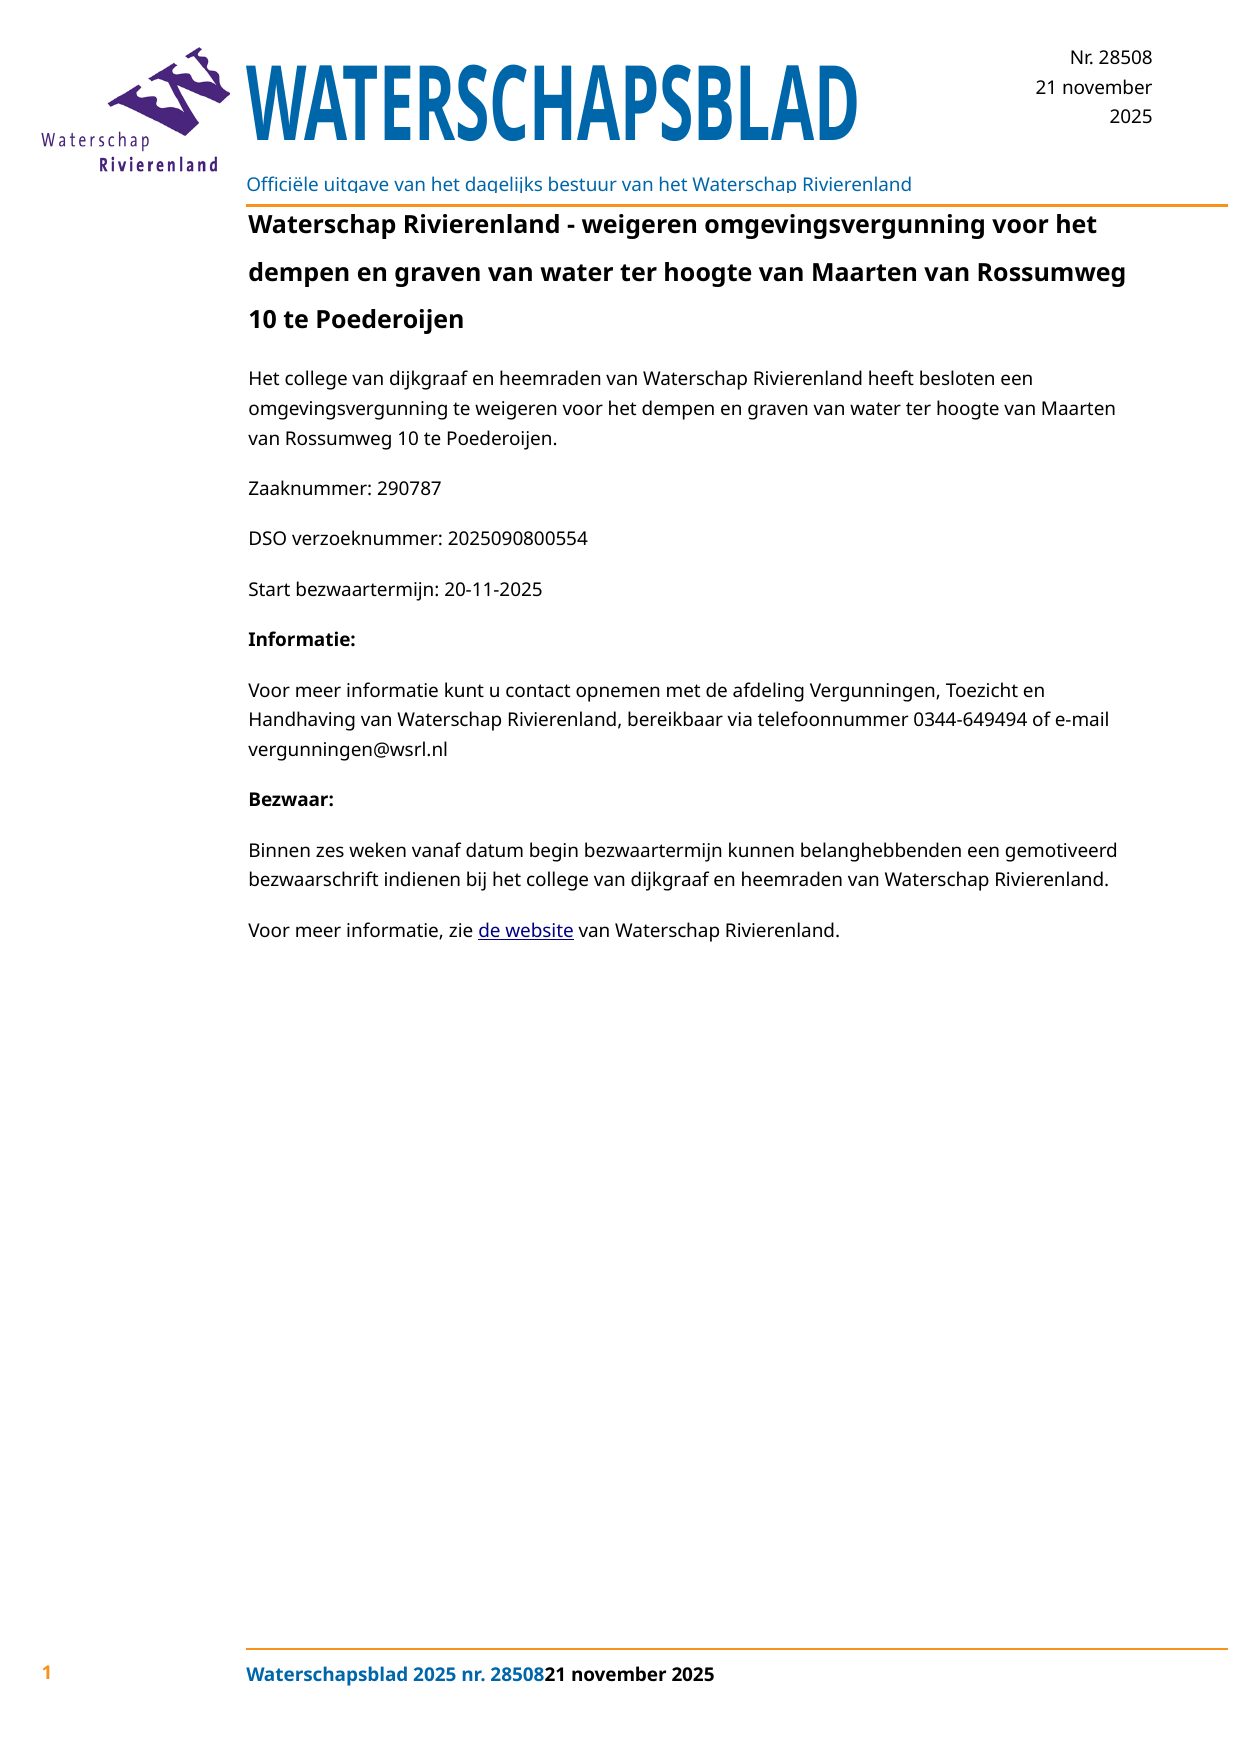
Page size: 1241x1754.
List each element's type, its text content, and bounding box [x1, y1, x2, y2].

text Zaaknummer: 290787 [248, 475, 1152, 501]
text Voor meer informatie kunt u contact opnemen met de afdeling Vergunningen, Toezicht en Handhaving van Waterschap Rivierenland, bereikbaar via telefoonnummer 0344-649494 of e-mail vergunningen@wsrl.nl [248, 677, 1152, 762]
text Start bezwaartermijn: 20-11-2025 [248, 576, 1152, 602]
text Voor meer informatie, zie de website van Waterschap Rivierenland. [248, 917, 1152, 942]
text Informatie: [248, 626, 1152, 652]
text Het college van dijkgraaf en heemraden van Waterschap Rivierenland heeft besloten een omgevingsvergunning te weigeren voor het dempen en graven van water ter hoogte van Maarten van Rossumweg 10 te Poederoijen. [248, 366, 1152, 450]
picture [41, 47, 231, 172]
text Waterschap Rivierenland - weigeren omgevingsvergunning voor het dempen en graven van water ter hoogte van Maarten van Rossumweg 10 te Poederoijen [248, 207, 1152, 336]
text Bezwaar: [248, 786, 1152, 812]
text DSO verzoeknummer: 2025090800554 [248, 526, 1152, 551]
text Binnen zes weken vanaf datum begin bezwaartermijn kunnen belanghebbenden een gemotiveerd bezwaarschrift indienen bij het college van dijkgraaf en heemraden van Waterschap Rivierenland. [248, 837, 1152, 892]
